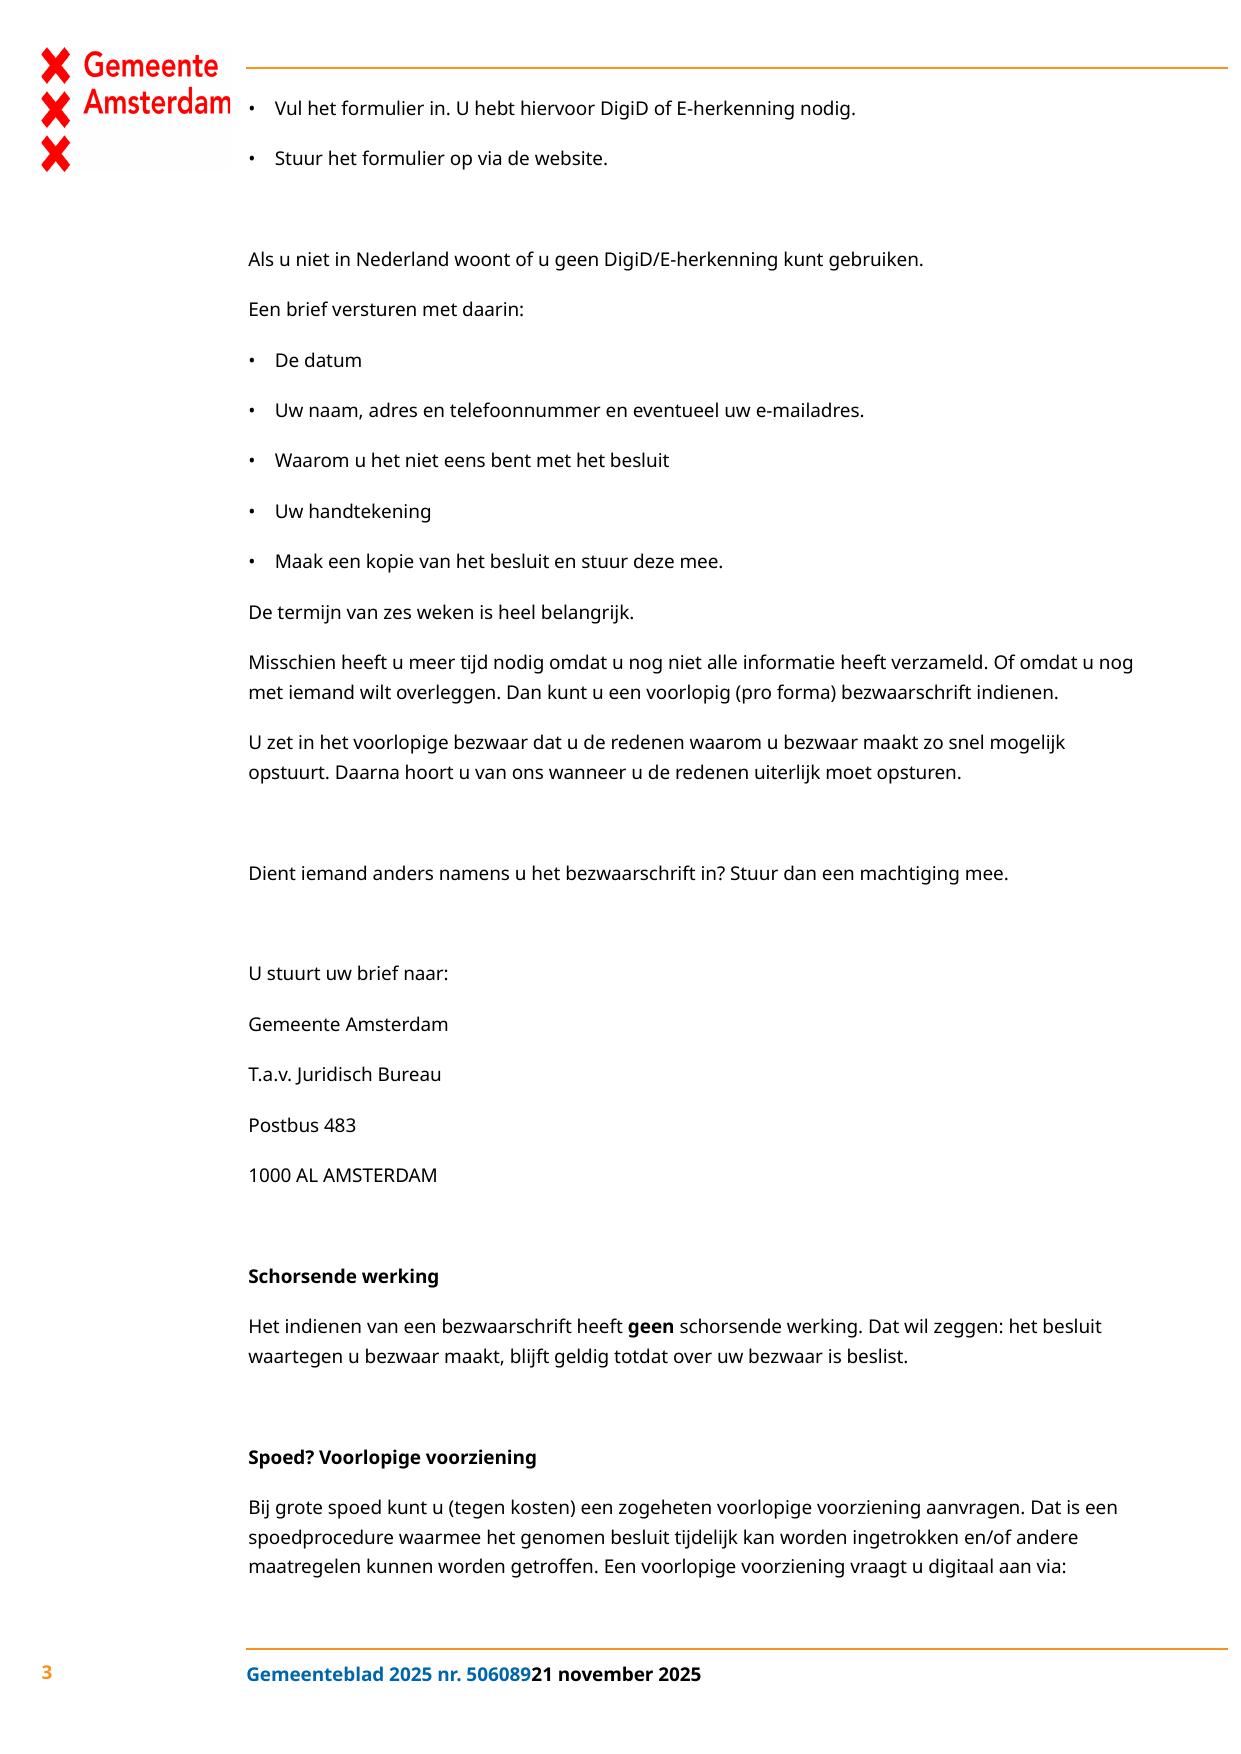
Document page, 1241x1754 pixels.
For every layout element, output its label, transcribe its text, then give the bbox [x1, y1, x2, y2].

text Spoed? Voorlopige voorziening [248, 1444, 1152, 1470]
text Postbus 483 [248, 1112, 1152, 1138]
picture [41, 47, 231, 172]
text U stuurt uw brief naar: [248, 961, 1152, 986]
text • De datum [248, 347, 1152, 373]
text Gemeente Amsterdam [248, 1011, 1152, 1037]
text Schorsende werking [248, 1263, 1152, 1289]
text 1000 AL AMSTERDAM [248, 1162, 1152, 1188]
text U zet in het voorlopige bezwaar dat u de redenen waarom u bezwaar maakt zo snel mogelijk opstuurt. Daarna hoort u van ons wanneer u de redenen uiterlijk moet opsturen. [248, 729, 1152, 785]
text De termijn van zes weken is heel belangrijk. [248, 599, 1152, 625]
text Het indienen van een bezwaarschrift heeft geen schorsende werking. Dat wil zeggen: het besluit waartegen u bezwaar maakt, blijft geldig totdat over uw bezwaar is beslist. [248, 1313, 1152, 1369]
text Als u niet in Nederland woont of u geen DigiD/E-herkenning kunt gebruiken. [248, 246, 1152, 272]
text T.a.v. Juridisch Bureau [248, 1061, 1152, 1087]
text • Vul het formulier in. U hebt hiervoor DigiD of E-herkenning nodig. [248, 95, 1152, 121]
text • Uw handtekening [248, 498, 1152, 524]
text • Waarom u het niet eens bent met het besluit [248, 448, 1152, 473]
text Een brief versturen met daarin: [248, 296, 1152, 322]
text Bij grote spoed kunt u (tegen kosten) een zogeheten voorlopige voorziening aanvragen. Dat is een spoedprocedure waarmee het genomen besluit tijdelijk kan worden ingetrokken en/of andere maatregelen kunnen worden getroffen. Een voorlopige voorziening vraagt u digitaal aan via: [248, 1494, 1152, 1579]
text Misschien heeft u meer tijd nodig omdat u nog niet alle informatie heeft verzameld. Of omdat u nog met iemand wilt overleggen. Dan kunt u een voorlopig (pro forma) bezwaarschrift indienen. [248, 649, 1152, 705]
text • Uw naam, adres en telefoonnummer en eventueel uw e-mailadres. [248, 397, 1152, 423]
text • Stuur het formulier op via de website. [248, 145, 1152, 171]
text Dient iemand anders namens u het bezwaarschrift in? Stuur dan een machtiging mee. [248, 860, 1152, 886]
text • Maak een kopie van het besluit en stuur deze mee. [248, 548, 1152, 574]
